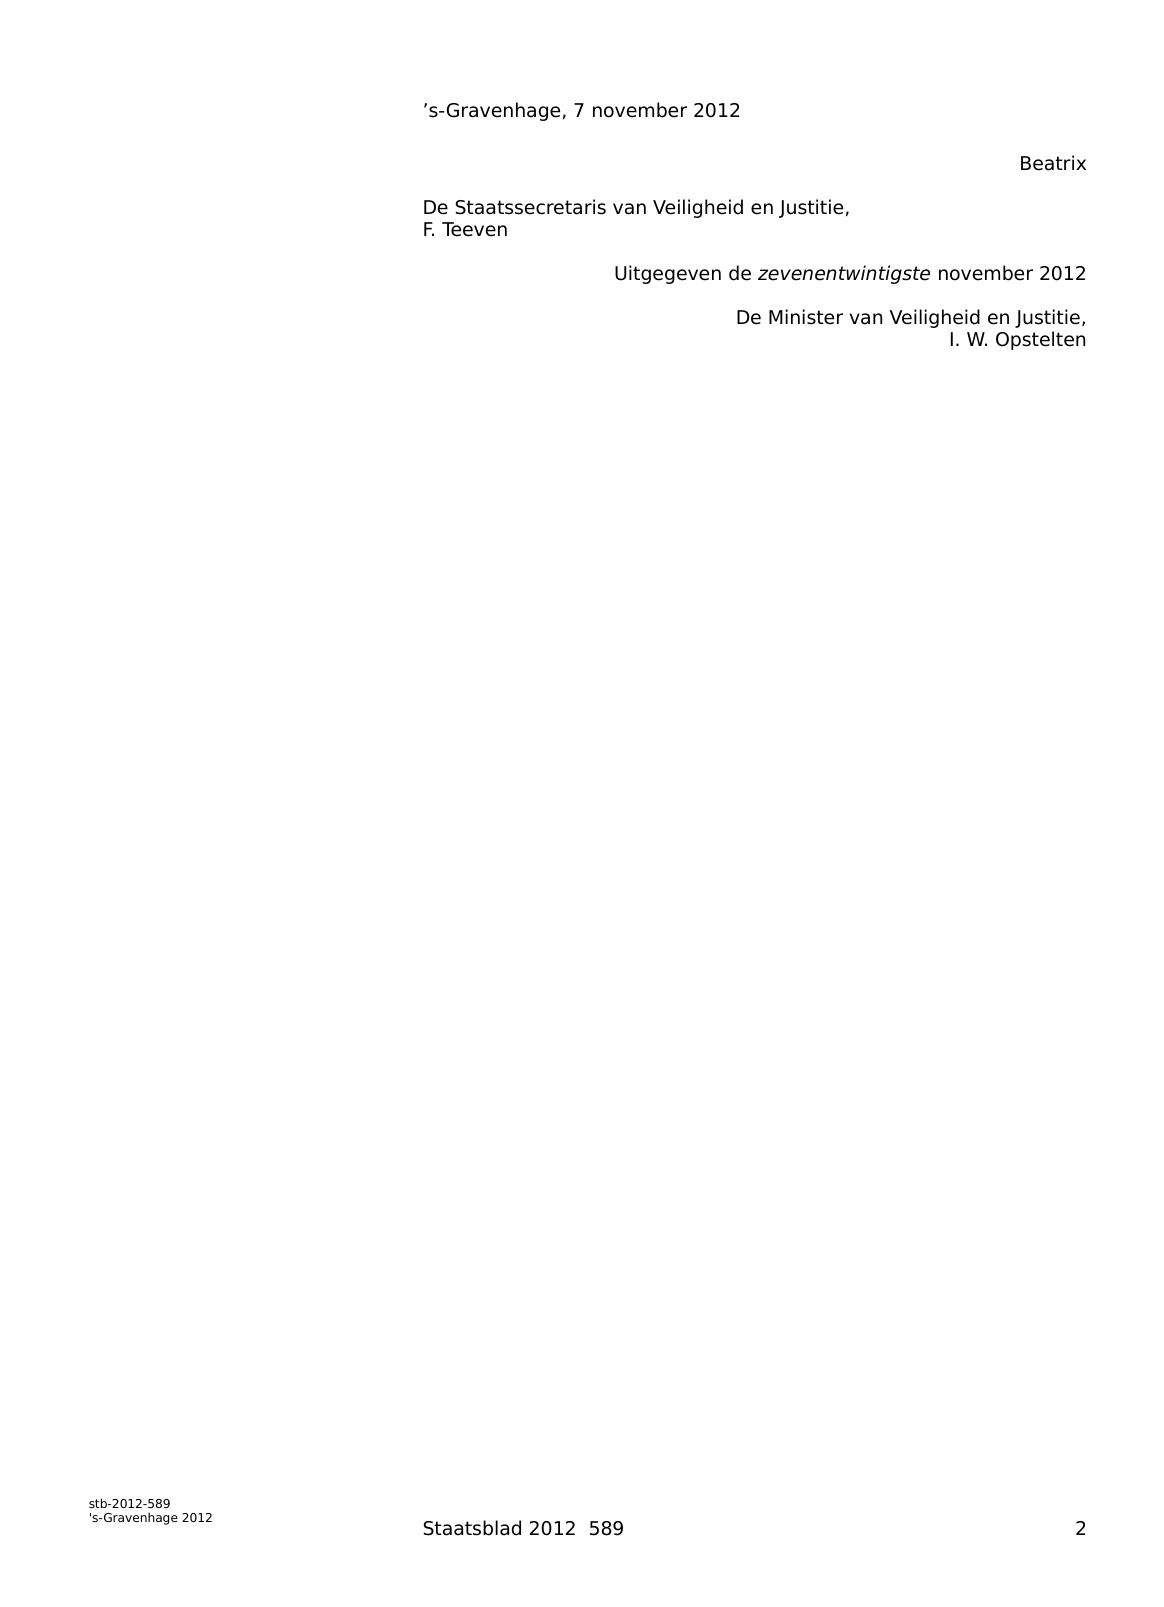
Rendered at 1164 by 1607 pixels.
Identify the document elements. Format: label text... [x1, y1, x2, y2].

text De Minister van Veiligheid en Justitie, I. W. Opstelten [422, 307, 1087, 351]
text 's-Gravenhage 2012 [88, 1511, 323, 1525]
text De Staatssecretaris van Veiligheid en Justitie, F. Teeven [422, 197, 1087, 241]
text Beatrix [422, 152, 1087, 174]
text Uitgegeven de zevenentwintigste november 2012 [422, 263, 1087, 285]
text stb-2012-589 [88, 1497, 323, 1511]
text ’s-Gravenhage, 7 november 2012 [422, 100, 1087, 122]
